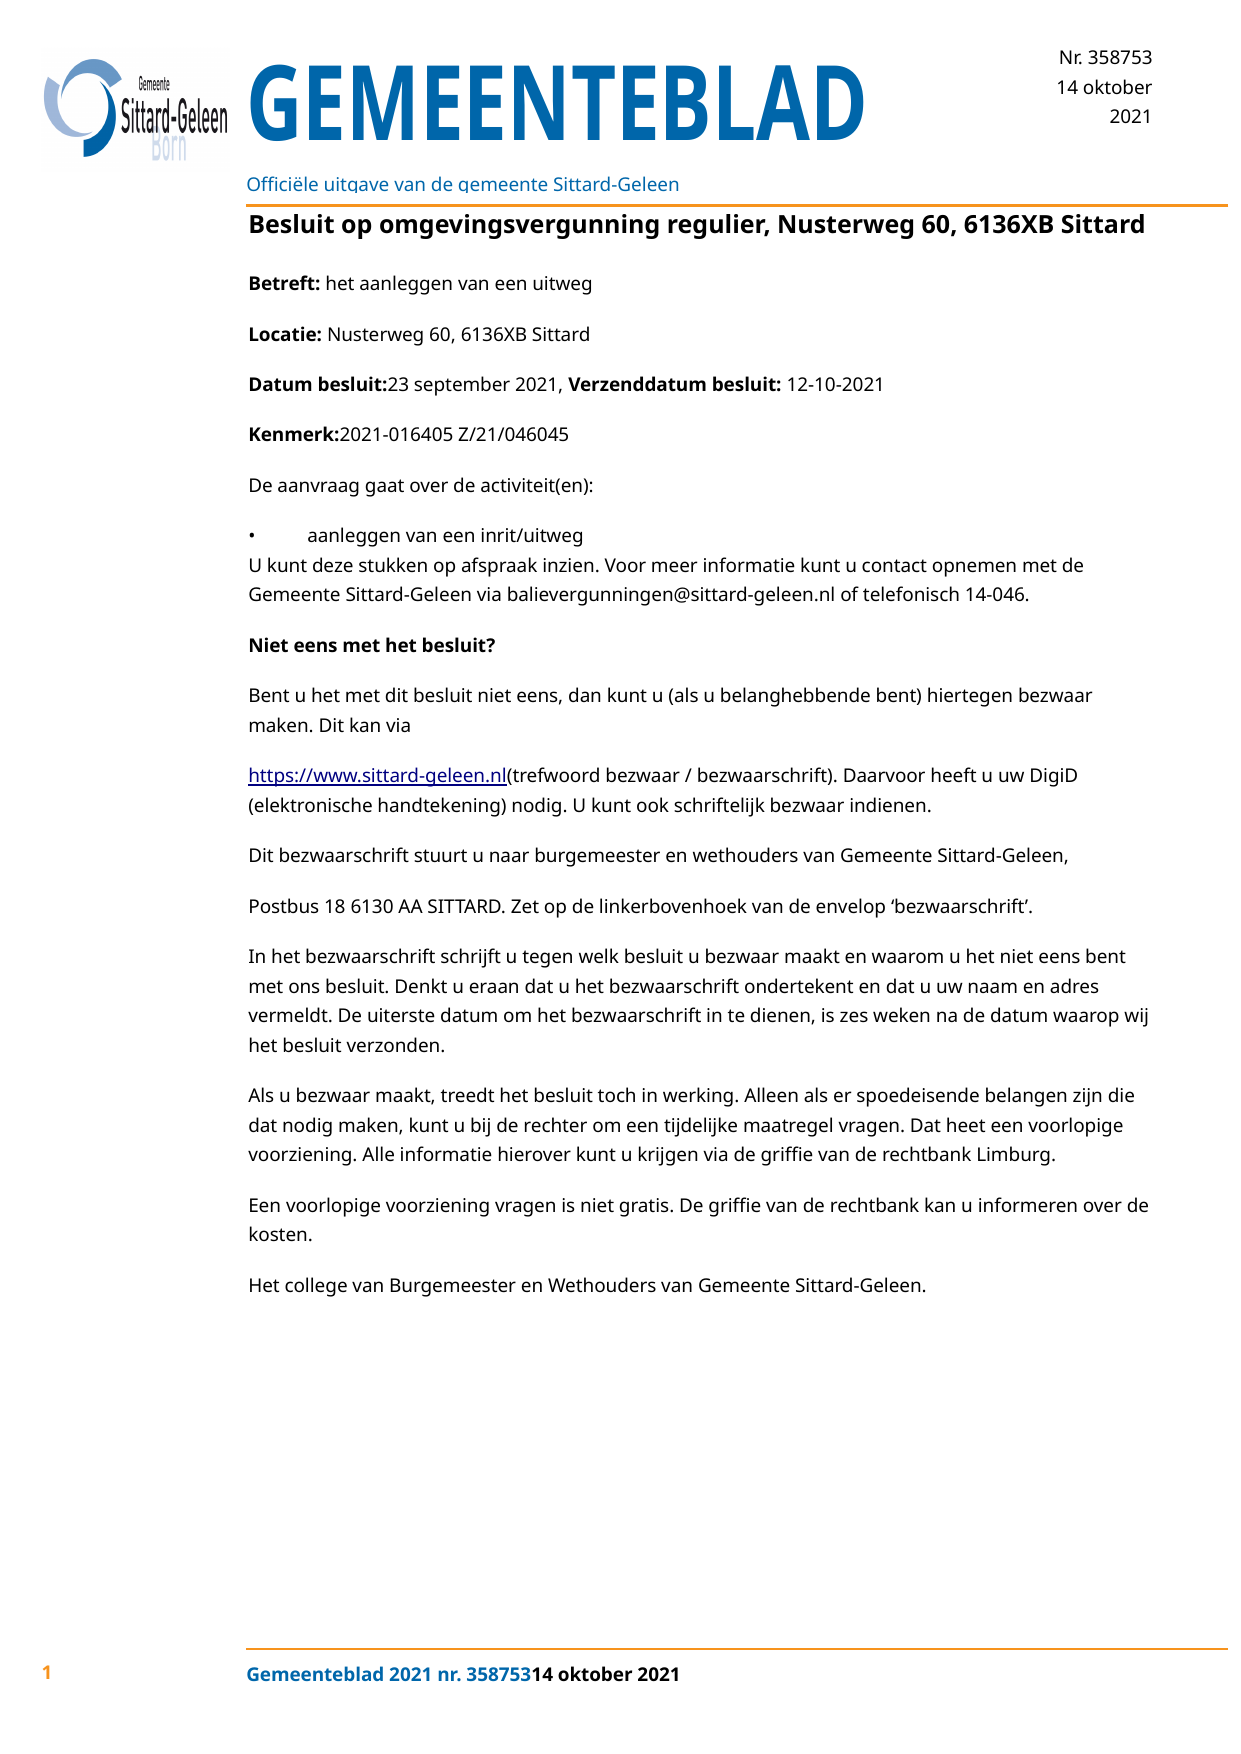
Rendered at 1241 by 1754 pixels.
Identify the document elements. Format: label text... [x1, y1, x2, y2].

text Niet eens met het besluit? [248, 632, 1152, 658]
text Betreft: het aanleggen van een uitweg [248, 270, 1152, 296]
text https://www.sittard-geleen.nl(trefwoord bezwaar / bezwaarschrift). Daarvoor heeft u uw DigiD (elektronische handtekening) nodig. U kunt ook schriftelijk bezwaar indienen. [248, 762, 1152, 818]
text Als u bezwaar maakt, treedt het besluit toch in werking. Alleen als er spoedeisende belangen zijn die dat nodig maken, kunt u bij de rechter om een tijdelijke maatregel vragen. Dat heet een voorlopige voorziening. Alle informatie hierover kunt u krijgen via de griffie van de rechtbank Limburg. [248, 1082, 1152, 1167]
text Het college van Burgemeester en Wethouders van Gemeente Sittard-Geleen. [248, 1272, 1152, 1298]
list aanleggen van een inrit/uitweg [248, 522, 1152, 548]
text Locatie: Nusterweg 60, 6136XB Sittard [248, 321, 1152, 346]
text Bent u het met dit besluit niet eens, dan kunt u (als u belanghebbende bent) hiertegen bezwaar maken. Dit kan via [248, 682, 1152, 738]
text De aanvraag gaat over de activiteit(en): [248, 472, 1152, 498]
text Besluit op omgevingsvergunning regulier, Nusterweg 60, 6136XB Sittard [248, 207, 1152, 241]
text Postbus 18 6130 AA SITTARD. Zet op de linkerbovenhoek van de envelop ‘bezwaarschrift’. [248, 893, 1152, 918]
text Dit bezwaarschrift stuurt u naar burgemeester en wethouders van Gemeente Sittard-Geleen, [248, 842, 1152, 868]
text In het bezwaarschrift schrijft u tegen welk besluit u bezwaar maakt en waarom u het niet eens bent met ons besluit. Denkt u eraan dat u het bezwaarschrift ondertekent en dat u uw naam en adres vermeldt. De uiterste datum om het bezwaarschrift in te dienen, is zes weken na de datum waarop wij het besluit verzonden. [248, 943, 1152, 1058]
text Datum besluit:23 september 2021, Verzenddatum besluit: 12-10-2021 [248, 371, 1152, 397]
text U kunt deze stukken op afspraak inzien. Voor meer informatie kunt u contact opnemen met de Gemeente Sittard-Geleen via balievergunningen@sittard-geleen.nl of telefonisch 14-046. [248, 552, 1152, 607]
text Een voorlopige voorziening vragen is niet gratis. De griffie van de rechtbank kan u informeren over de kosten. [248, 1192, 1152, 1247]
text Kenmerk:2021-016405 Z/21/046045 [248, 422, 1152, 447]
picture [41, 47, 231, 172]
